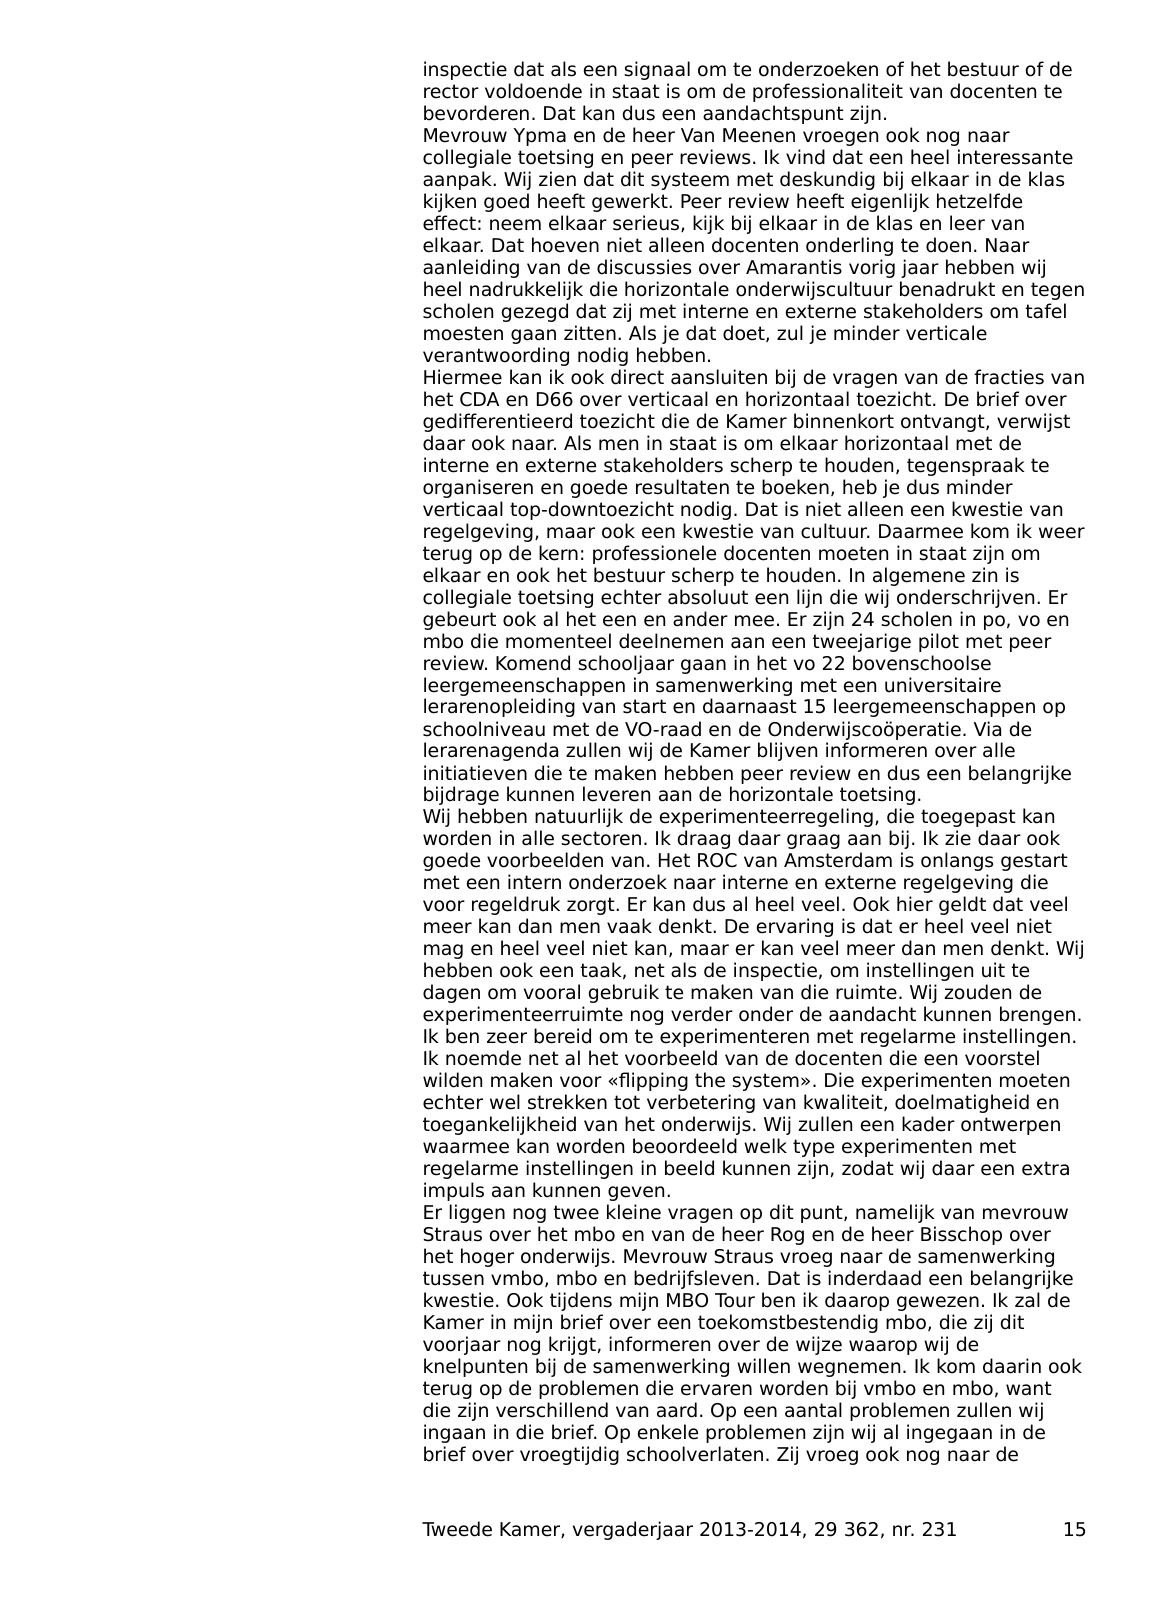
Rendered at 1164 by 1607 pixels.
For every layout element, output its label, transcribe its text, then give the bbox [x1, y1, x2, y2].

text Mevrouw Ypma en de heer Van Meenen vroegen ook nog naar collegiale toetsing en peer reviews. Ik vind dat een heel interessante aanpak. Wij zien dat dit systeem met deskundig bij elkaar in de klas kijken goed heeft gewerkt. Peer review heeft eigenlijk hetzelfde effect: neem elkaar serieus, kijk bij elkaar in de klas en leer van elkaar. Dat hoeven niet alleen docenten onderling te doen. Naar aanleiding van de discussies over Amarantis vorig jaar hebben wij heel nadrukkelijk die horizontale onderwijscultuur benadrukt en tegen scholen gezegd dat zij met interne en externe stakeholders om tafel moesten gaan zitten. Als je dat doet, zul je minder verticale verantwoording nodig hebben. [422, 125, 1087, 367]
text Er liggen nog twee kleine vragen op dit punt, namelijk van mevrouw Straus over het mbo en van de heer Rog en de heer Bisschop over het hoger onderwijs. Mevrouw Straus vroeg naar de samenwerking tussen vmbo, mbo en bedrijfsleven. Dat is inderdaad een belangrijke kwestie. Ook tijdens mijn MBO Tour ben ik daarop gewezen. Ik zal de Kamer in mijn brief over een toekomstbestendig mbo, die zij dit voorjaar nog krijgt, informeren over de wijze waarop wij de knelpunten bij de samenwerking willen wegnemen. Ik kom daarin ook terug op de problemen die ervaren worden bij vmbo en mbo, want die zijn verschillend van aard. Op een aantal problemen zullen wij ingaan in die brief. Op enkele problemen zijn wij al ingegaan in de brief over vroegtijdig schoolverlaten. Zij vroeg ook nog naar de [422, 1202, 1087, 1466]
text Hiermee kan ik ook direct aansluiten bij de vragen van de fracties van het CDA en D66 over verticaal en horizontaal toezicht. De brief over gedifferentieerd toezicht die de Kamer binnenkort ontvangt, verwijst daar ook naar. Als men in staat is om elkaar horizontaal met de interne en externe stakeholders scherp te houden, tegenspraak te organiseren en goede resultaten te boeken, heb je dus minder verticaal top-downtoezicht nodig. Dat is niet alleen een kwestie van regelgeving, maar ook een kwestie van cultuur. Daarmee kom ik weer terug op de kern: professionele docenten moeten in staat zijn om elkaar en ook het bestuur scherp te houden. In algemene zin is collegiale toetsing echter absoluut een lijn die wij onderschrijven. Er gebeurt ook al het een en ander mee. Er zijn 24 scholen in po, vo en mbo die momenteel deelnemen aan een tweejarige pilot met peer review. Komend schooljaar gaan in het vo 22 bovenschoolse leergemeenschappen in samenwerking met een universitaire lerarenopleiding van start en daarnaast 15 leergemeenschappen op schoolniveau met de VO-raad en de Onderwijscoöperatie. Via de lerarenagenda zullen wij de Kamer blijven informeren over alle initiatieven die te maken hebben peer review en dus een belangrijke bijdrage kunnen leveren aan de horizontale toetsing. [422, 367, 1087, 806]
text inspectie dat als een signaal om te onderzoeken of het bestuur of de rector voldoende in staat is om de professionaliteit van docenten te bevorderen. Dat kan dus een aandachtspunt zijn. [422, 59, 1087, 125]
text Wij hebben natuurlijk de experimenteerregeling, die toegepast kan worden in alle sectoren. Ik draag daar graag aan bij. Ik zie daar ook goede voorbeelden van. Het ROC van Amsterdam is onlangs gestart met een intern onderzoek naar interne en externe regelgeving die voor regeldruk zorgt. Er kan dus al heel veel. Ook hier geldt dat veel meer kan dan men vaak denkt. De ervaring is dat er heel veel niet mag en heel veel niet kan, maar er kan veel meer dan men denkt. Wij hebben ook een taak, net als de inspectie, om instellingen uit te dagen om vooral gebruik te maken van die ruimte. Wij zouden de experimenteerruimte nog verder onder de aandacht kunnen brengen. Ik ben zeer bereid om te experimenteren met regelarme instellingen. Ik noemde net al het voorbeeld van de docenten die een voorstel wilden maken voor «flipping the system». Die experimenten moeten echter wel strekken tot verbetering van kwaliteit, doelmatigheid en toegankelijkheid van het onderwijs. Wij zullen een kader ontwerpen waarmee kan worden beoordeeld welk type experimenten met regelarme instellingen in beeld kunnen zijn, zodat wij daar een extra impuls aan kunnen geven. [422, 806, 1087, 1202]
